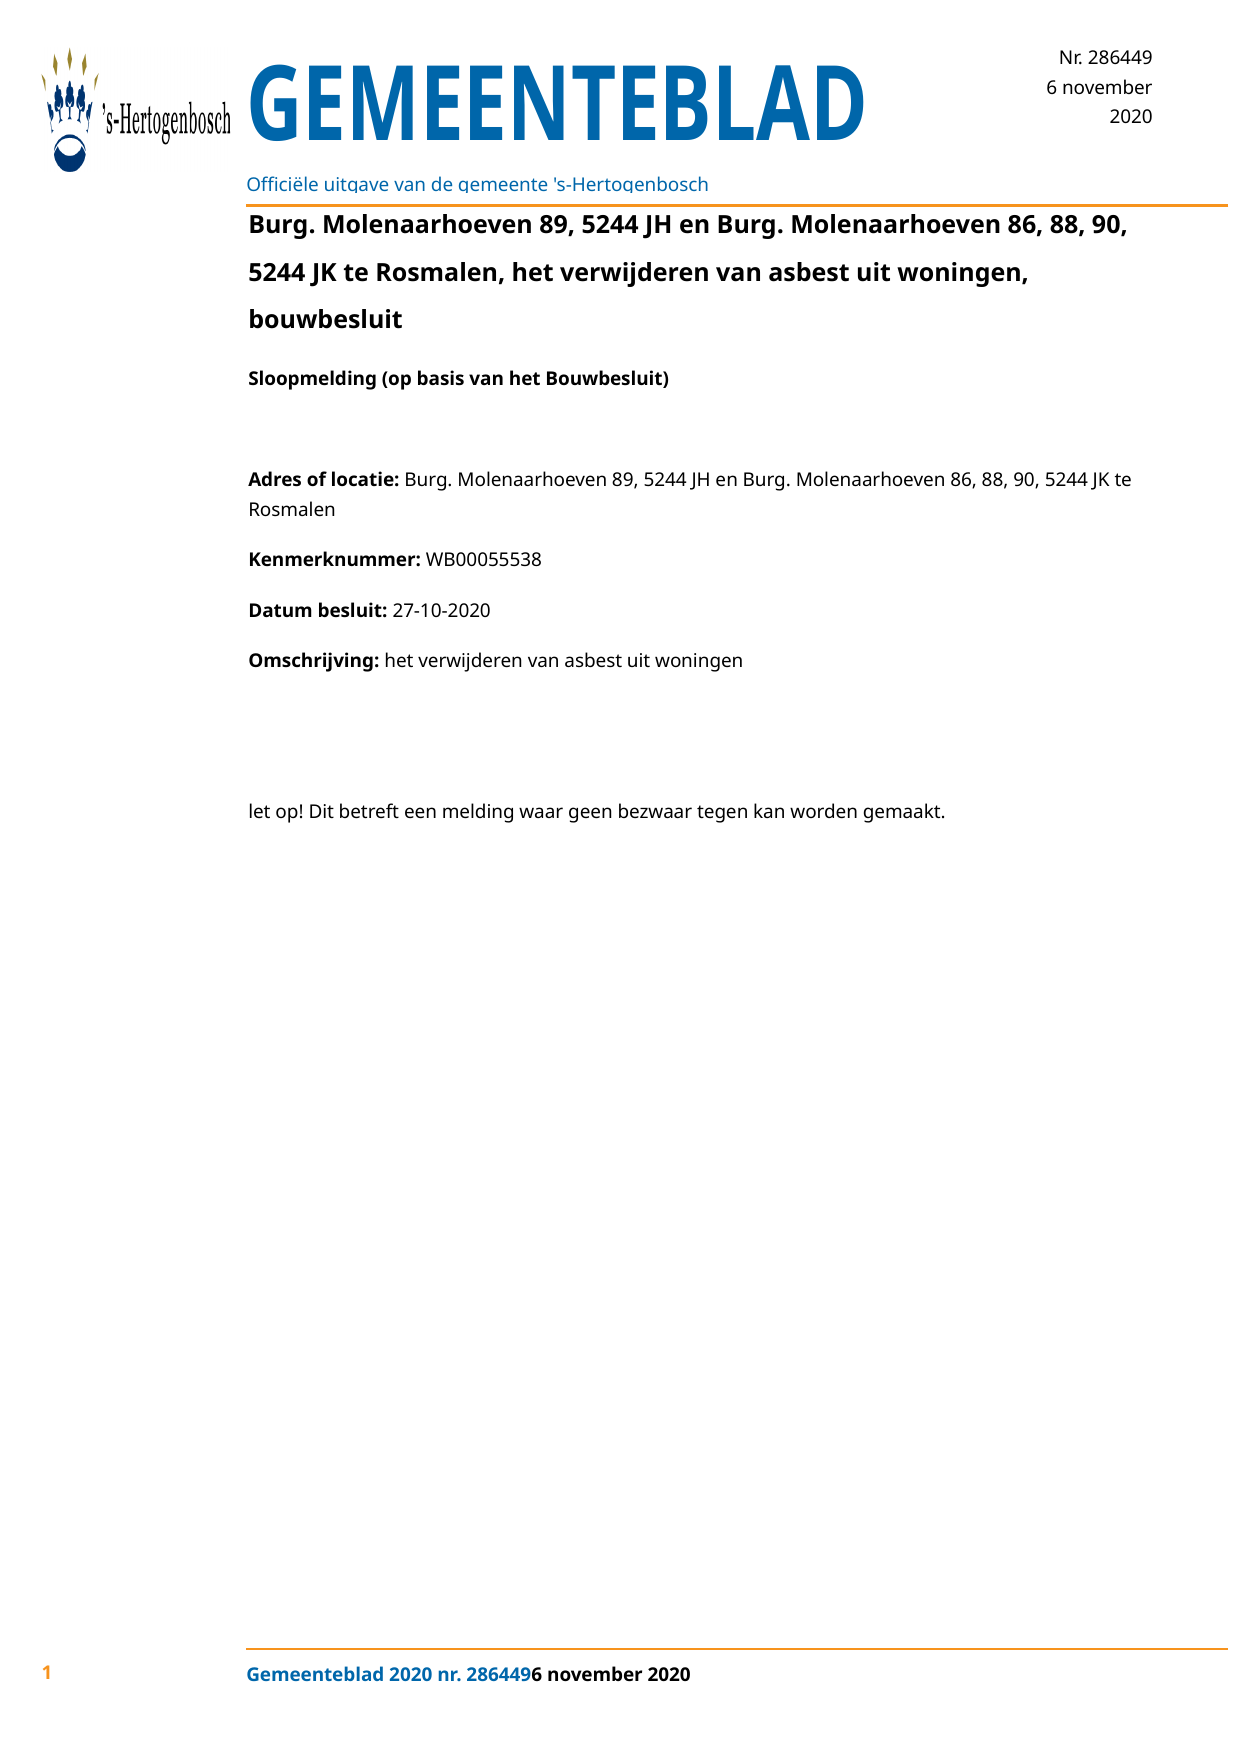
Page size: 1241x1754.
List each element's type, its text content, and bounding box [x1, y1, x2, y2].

text Kenmerknummer: WB00055538 [248, 546, 1152, 572]
text Datum besluit: 27-10-2020 [248, 597, 1152, 622]
text Adres of locatie: Burg. Molenaarhoeven 89, 5244 JH en Burg. Molenaarhoeven 86, 88, 90, 5244 JK te Rosmalen [248, 466, 1152, 522]
text Burg. Molenaarhoeven 89, 5244 JH en Burg. Molenaarhoeven 86, 88, 90, 5244 JK te Rosmalen, het verwijderen van asbest uit woningen, bouwbesluit [248, 207, 1152, 336]
text Sloopmelding (op basis van het Bouwbesluit) [248, 366, 1152, 391]
text let op! Dit betreft een melding waar geen bezwaar tegen kan worden gemaakt. [248, 798, 1152, 824]
picture [41, 47, 231, 172]
text Omschrijving: het verwijderen van asbest uit woningen [248, 647, 1152, 673]
